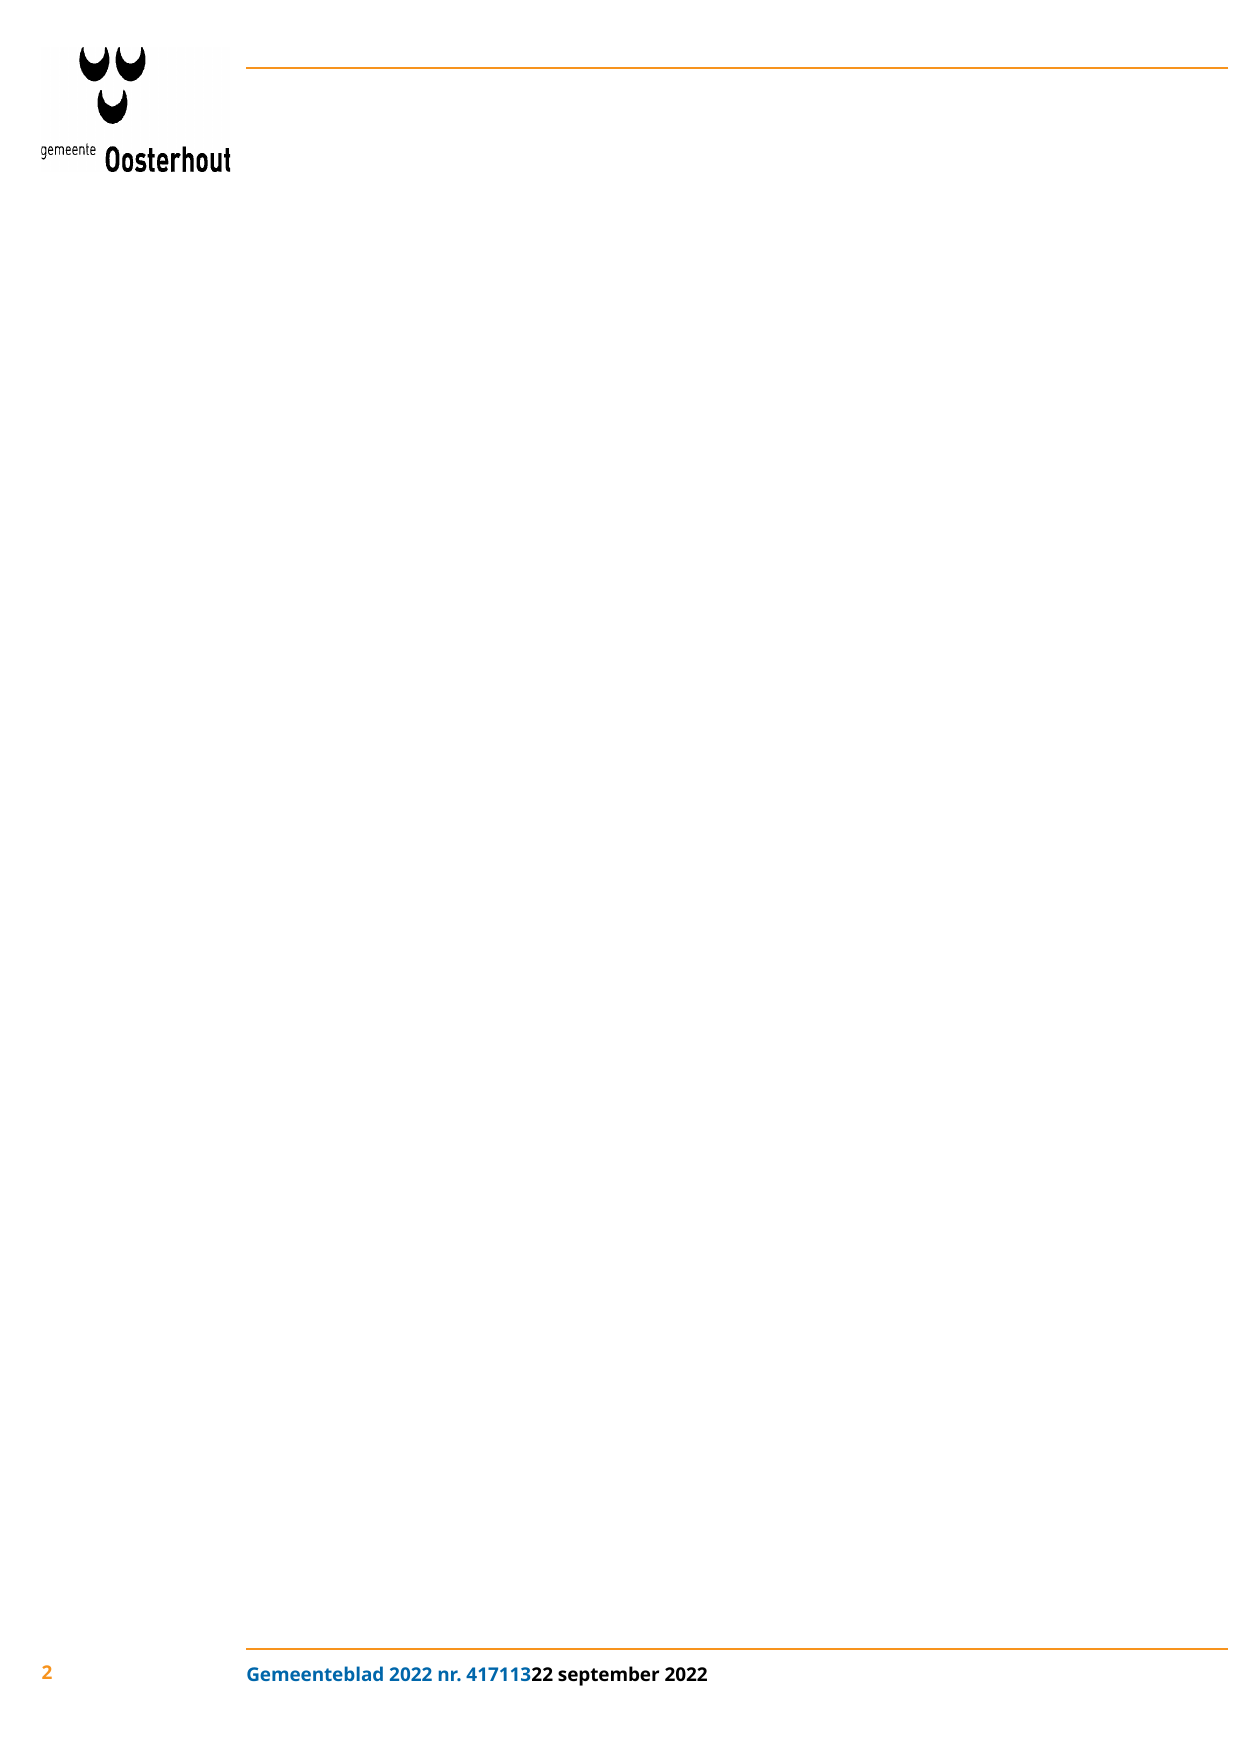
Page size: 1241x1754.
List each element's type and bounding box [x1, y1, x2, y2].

picture [41, 47, 231, 172]
